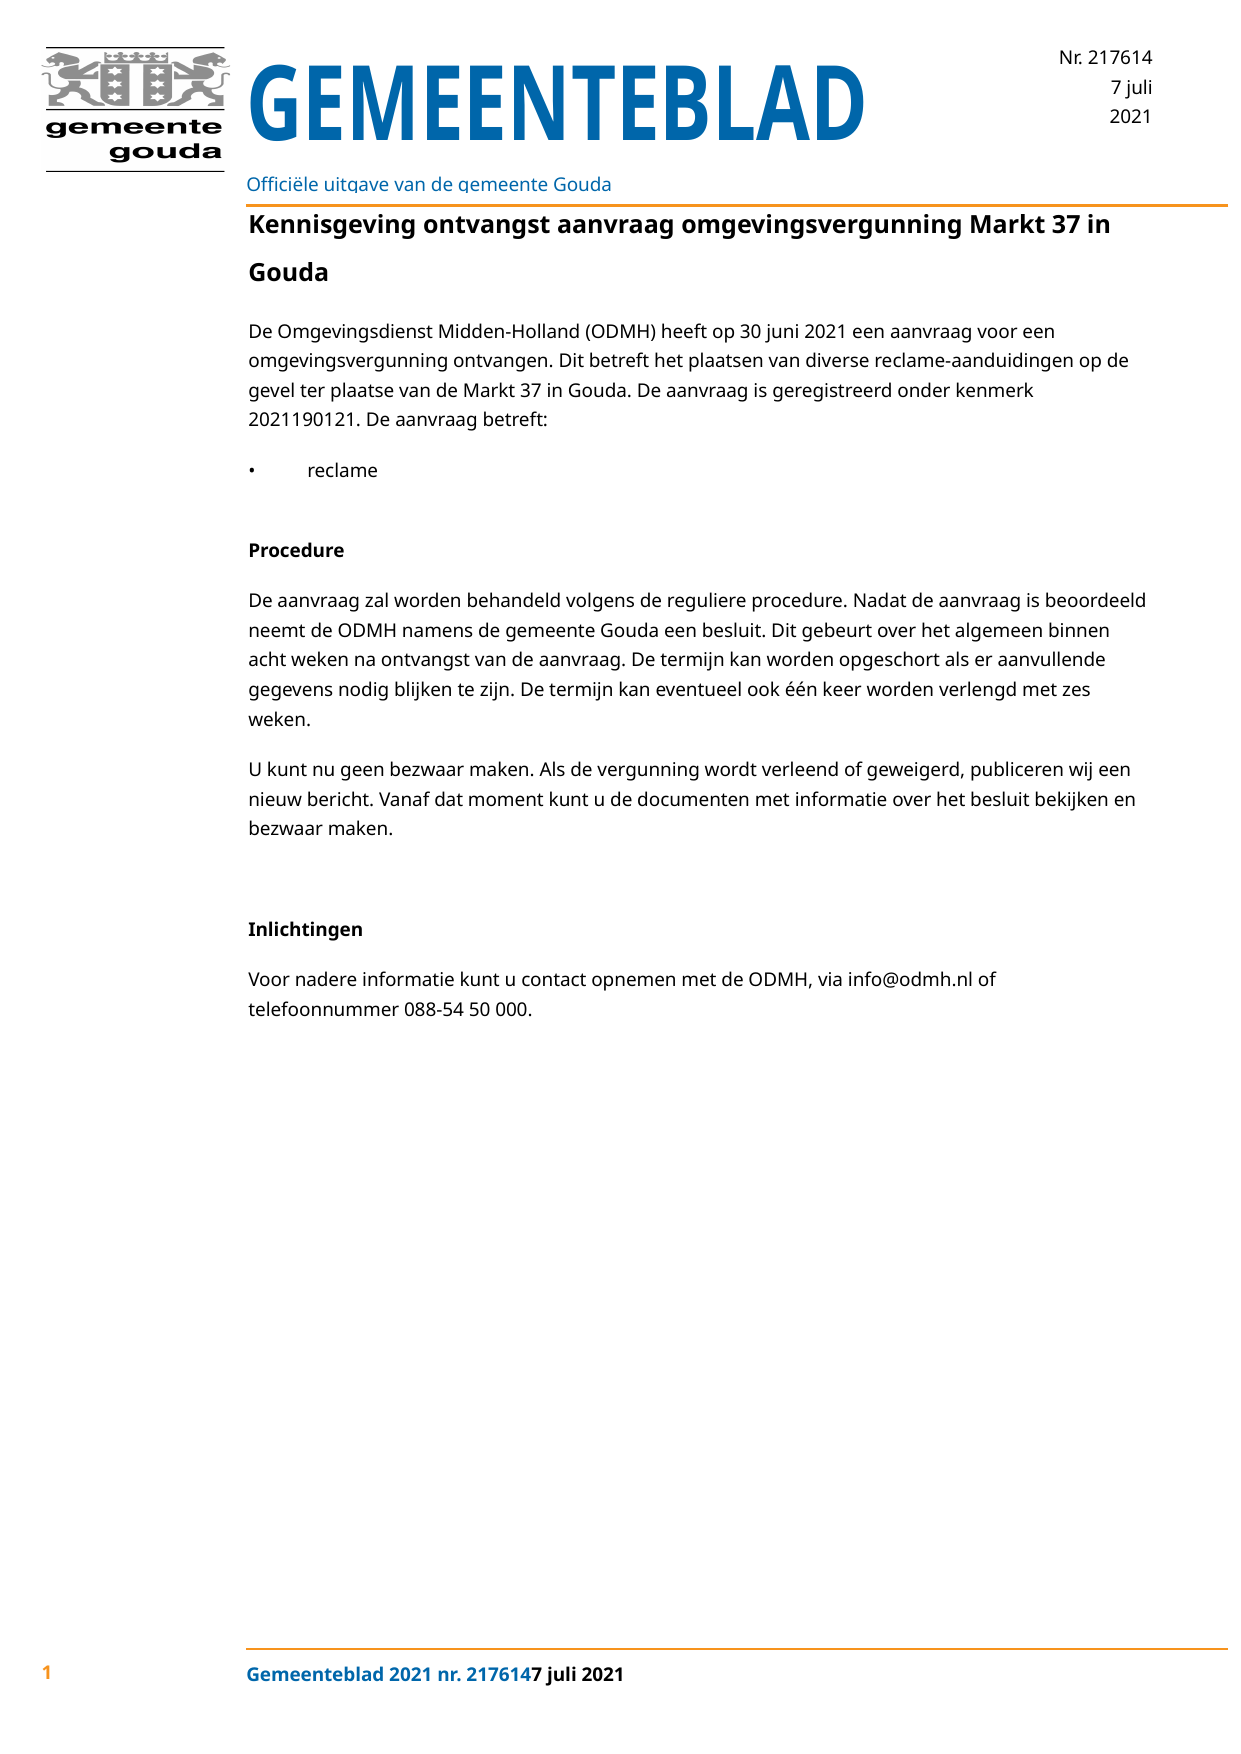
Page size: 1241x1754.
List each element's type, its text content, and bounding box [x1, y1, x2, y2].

text De Omgevingsdienst Midden-Holland (ODMH) heeft op 30 juni 2021 een aanvraag voor een omgevingsvergunning ontvangen. Dit betreft het plaatsen van diverse reclame-aanduidingen op de gevel ter plaatse van de Markt 37 in Gouda. De aanvraag is geregistreerd onder kenmerk 2021190121. De aanvraag betreft: [248, 318, 1152, 432]
text Inlichtingen [248, 916, 1152, 942]
text De aanvraag zal worden behandeld volgens de reguliere procedure. Nadat de aanvraag is beoordeeld neemt de ODMH namens de gemeente Gouda een besluit. Dit gebeurt over het algemeen binnen acht weken na ontvangst van de aanvraag. De termijn kan worden opgeschort als er aanvullende gegevens nodig blijken te zijn. De termijn kan eventueel ook één keer worden verlengd met zes weken. [248, 587, 1152, 732]
text Kennisgeving ontvangst aanvraag omgevingsvergunning Markt 37 in Gouda [248, 207, 1152, 288]
text U kunt nu geen bezwaar maken. Als de vergunning wordt verleend of geweigerd, publiceren wij een nieuw bericht. Vanaf dat moment kunt u de documenten met informatie over het besluit bekijken en bezwaar maken. [248, 756, 1152, 841]
text Voor nadere informatie kunt u contact opnemen met de ODMH, via info@odmh.nl of telefoonnummer 088-54 50 000. [248, 967, 1152, 1022]
list reclame [248, 457, 1152, 483]
picture [41, 47, 231, 172]
text Procedure [248, 537, 1152, 563]
